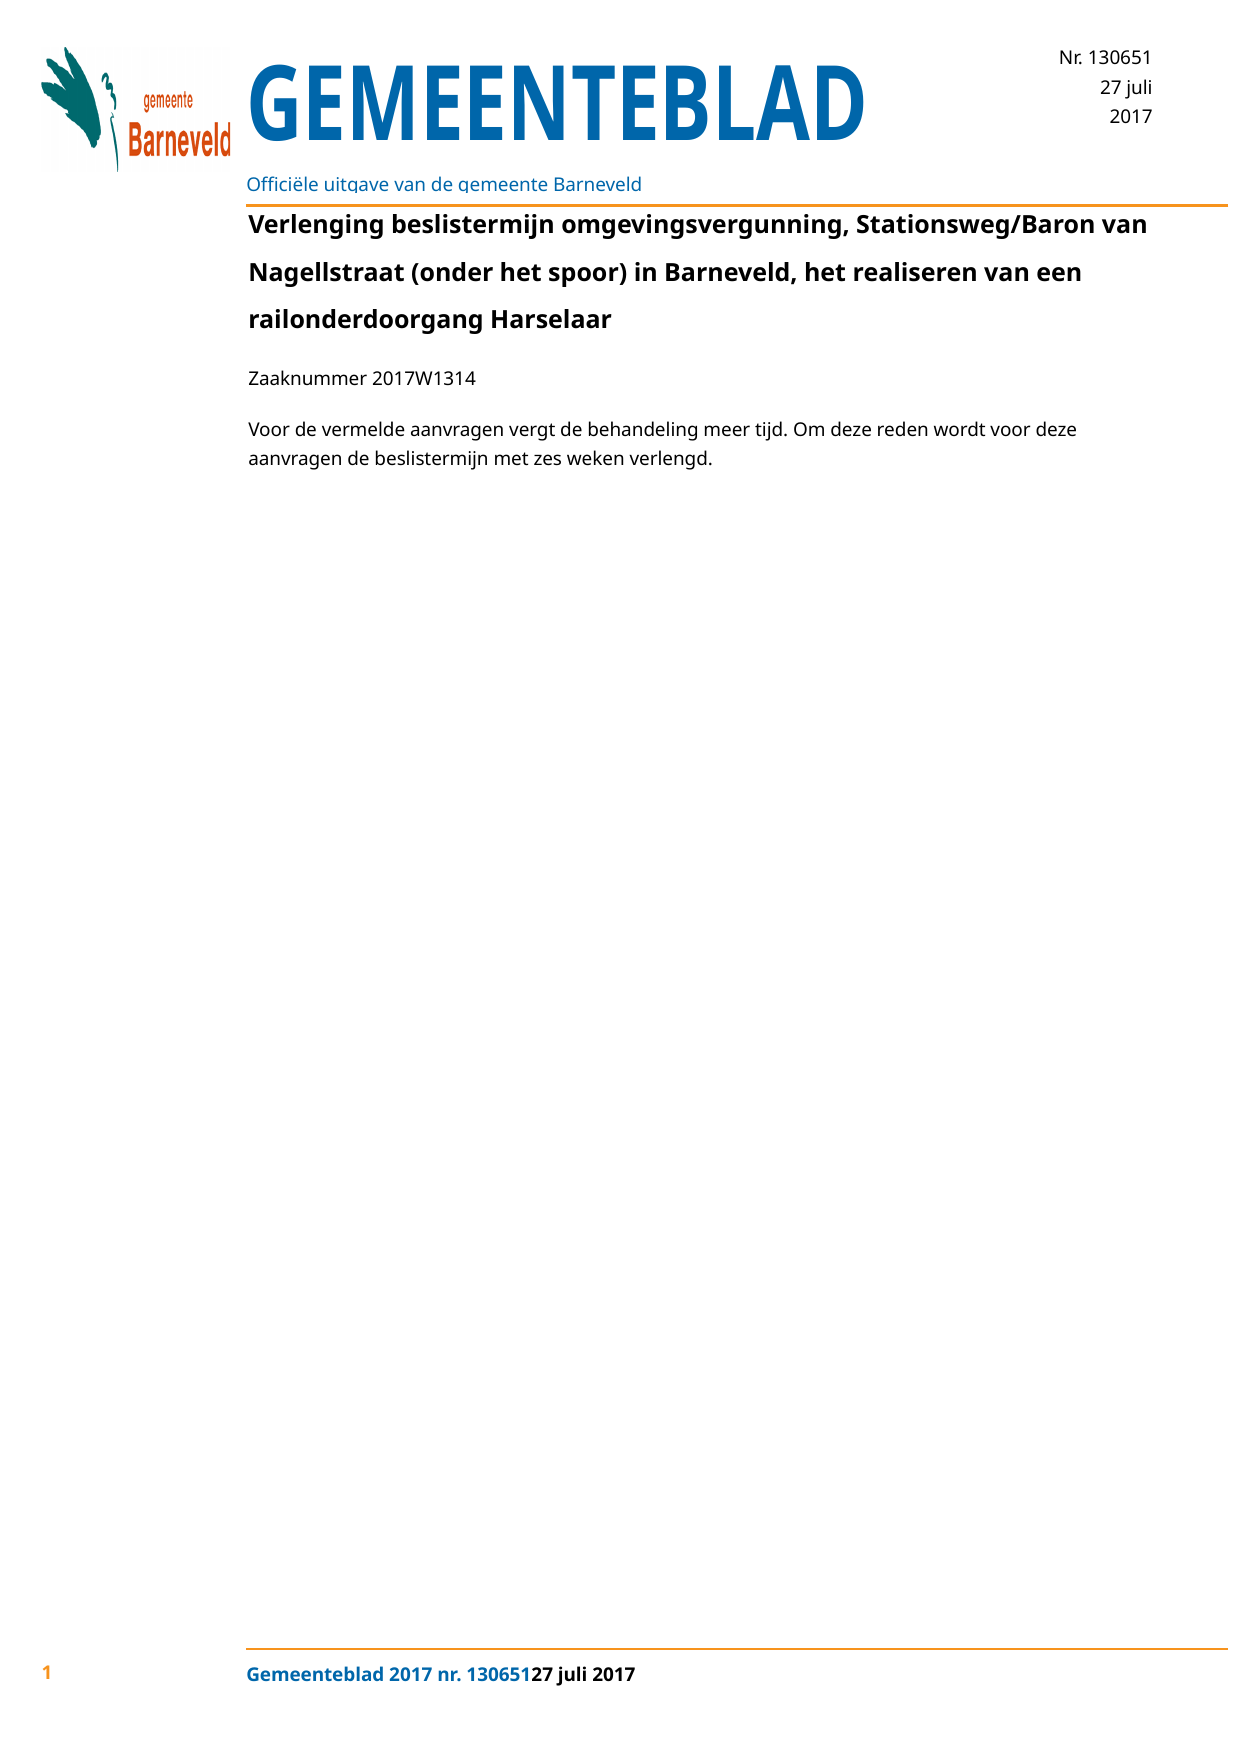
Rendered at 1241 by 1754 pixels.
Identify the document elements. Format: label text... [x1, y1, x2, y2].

picture [41, 47, 231, 172]
text Verlenging beslistermijn omgevingsvergunning, Stationsweg/Baron van Nagellstraat (onder het spoor) in Barneveld, het realiseren van een railonderdoorgang Harselaar [248, 207, 1152, 336]
text Zaaknummer 2017W1314 [248, 366, 1152, 391]
text Voor de vermelde aanvragen vergt de behandeling meer tijd. Om deze reden wordt voor deze aanvragen de beslistermijn met zes weken verlengd. [248, 416, 1152, 471]
